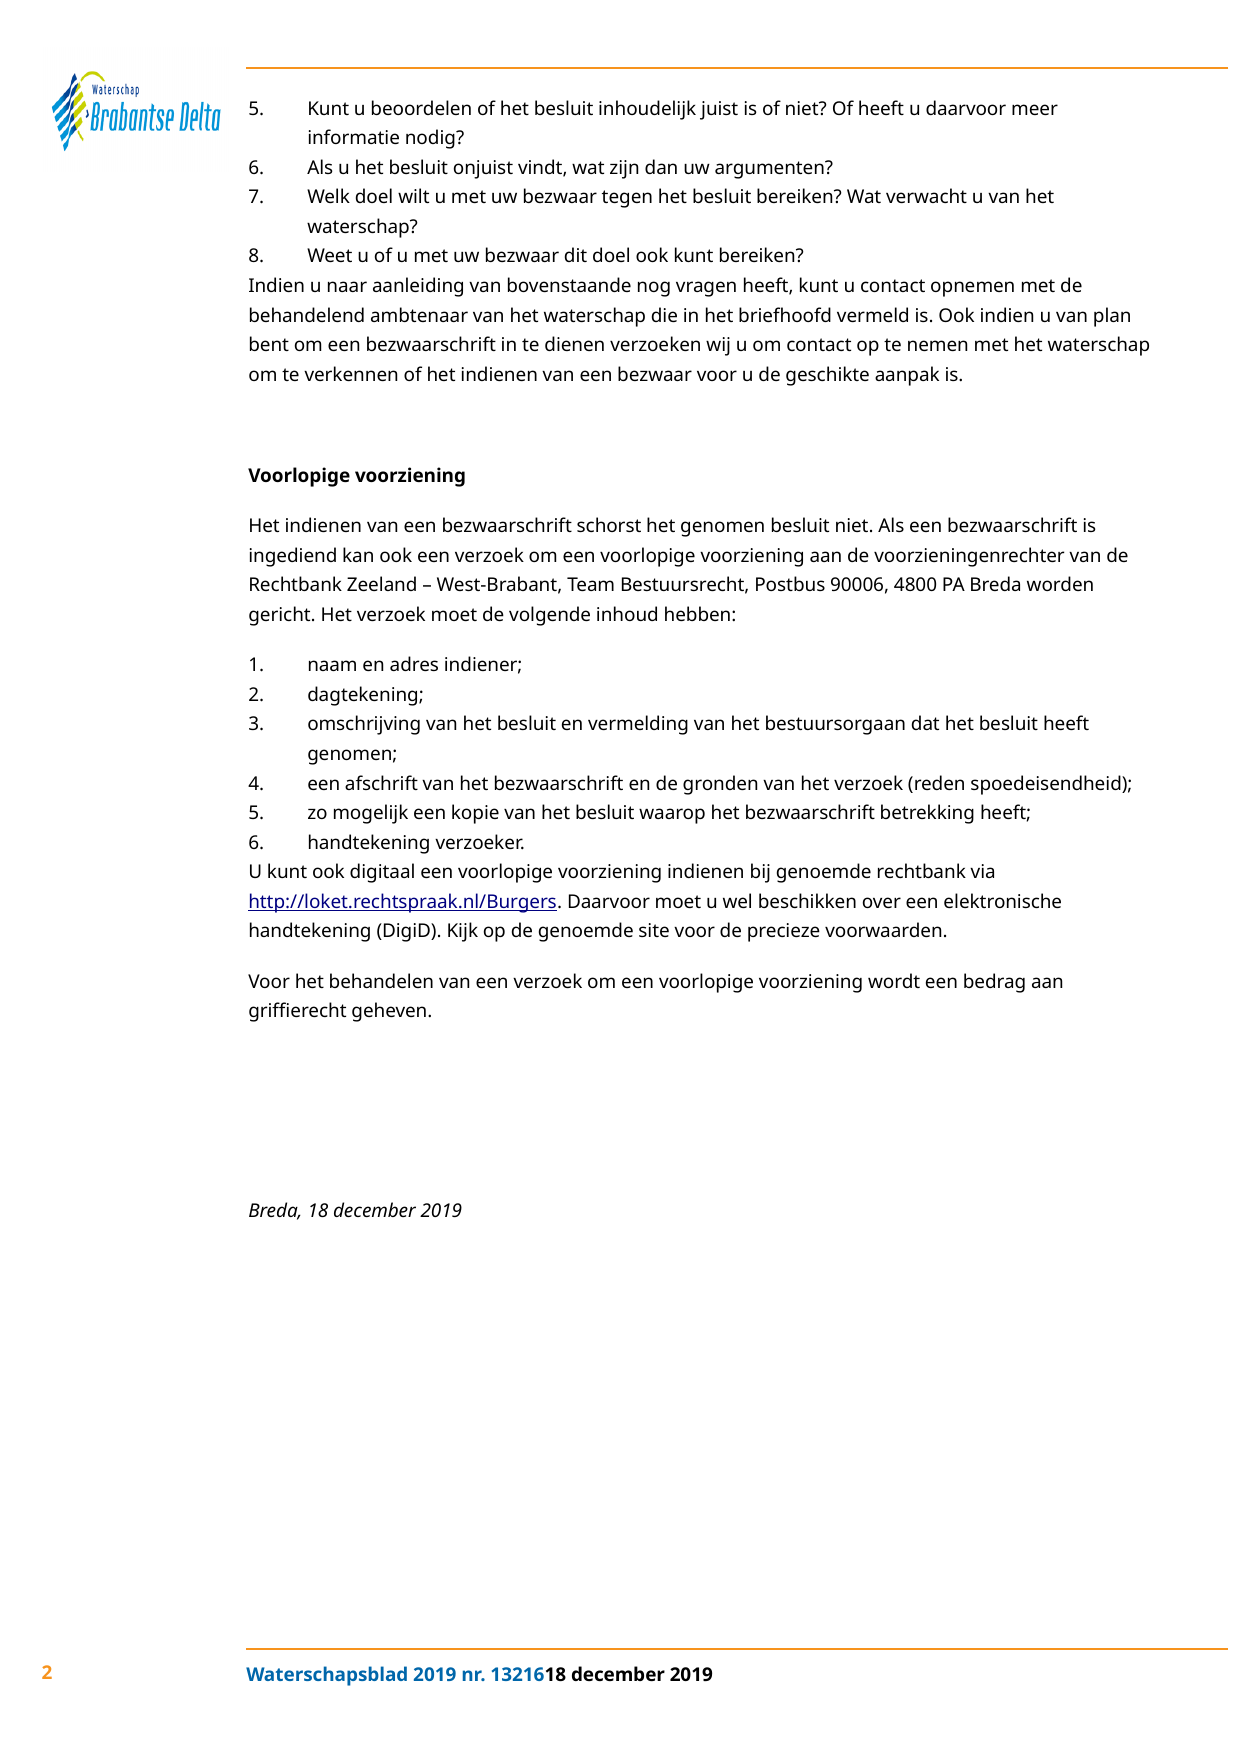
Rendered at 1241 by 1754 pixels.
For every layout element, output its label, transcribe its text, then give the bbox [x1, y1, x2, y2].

list Kunt u beoordelen of het besluit inhoudelijk juist is of niet? Of heeft u daarvoor meer informatie nodig? [248, 95, 1152, 150]
text Voorlopige voorziening [248, 462, 1152, 488]
list omschrijving van het besluit en vermelding van het bestuursorgaan dat het besluit heeft genomen; [248, 711, 1152, 766]
list dagtekening; [248, 681, 1152, 707]
text Indien u naar aanleiding van bovenstaande nog vragen heeft, kunt u contact opnemen met de behandelend ambtenaar van het waterschap die in het briefhoofd vermeld is. Ook indien u van plan bent om een bezwaarschrift in te dienen verzoeken wij u om contact op te nemen met het waterschap om te verkennen of het indienen van een bezwaar voor u de geschikte aanpak is. [248, 272, 1152, 387]
list naam en adres indiener; [248, 651, 1152, 677]
list handtekening verzoeker. [248, 829, 1152, 855]
list zo mogelijk een kopie van het besluit waarop het bezwaarschrift betrekking heeft; [248, 799, 1152, 825]
text Voor het behandelen van een verzoek om een voorlopige voorziening wordt een bedrag aan griffierecht geheven. [248, 968, 1152, 1023]
list Weet u of u met uw bezwaar dit doel ook kunt bereiken? [248, 243, 1152, 268]
text U kunt ook digitaal een voorlopige voorziening indienen bij genoemde rechtbank via http://loket.rechtspraak.nl/Burgers. Daarvoor moet u wel beschikken over een elektronische handtekening (DigiD). Kijk op de genoemde site voor de precieze voorwaarden. [248, 858, 1152, 943]
list een afschrift van het bezwaarschrift en de gronden van het verzoek (reden spoedeisendheid); [248, 770, 1152, 796]
picture [41, 47, 231, 172]
list Welk doel wilt u met uw bezwaar tegen het besluit bereiken? Wat verwacht u van het waterschap? [248, 183, 1152, 239]
text Breda, 18 december 2019 [248, 1197, 1152, 1222]
text Het indienen van een bezwaarschrift schorst het genomen besluit niet. Als een bezwaarschrift is ingediend kan ook een verzoek om een voorlopige voorziening aan de voorzieningenrechter van de Rechtbank Zeeland – West-Brabant, Team Bestuursrecht, Postbus 90006, 4800 PA Breda worden gericht. Het verzoek moet de volgende inhoud hebben: [248, 512, 1152, 627]
list Als u het besluit onjuist vindt, wat zijn dan uw argumenten? [248, 154, 1152, 180]
